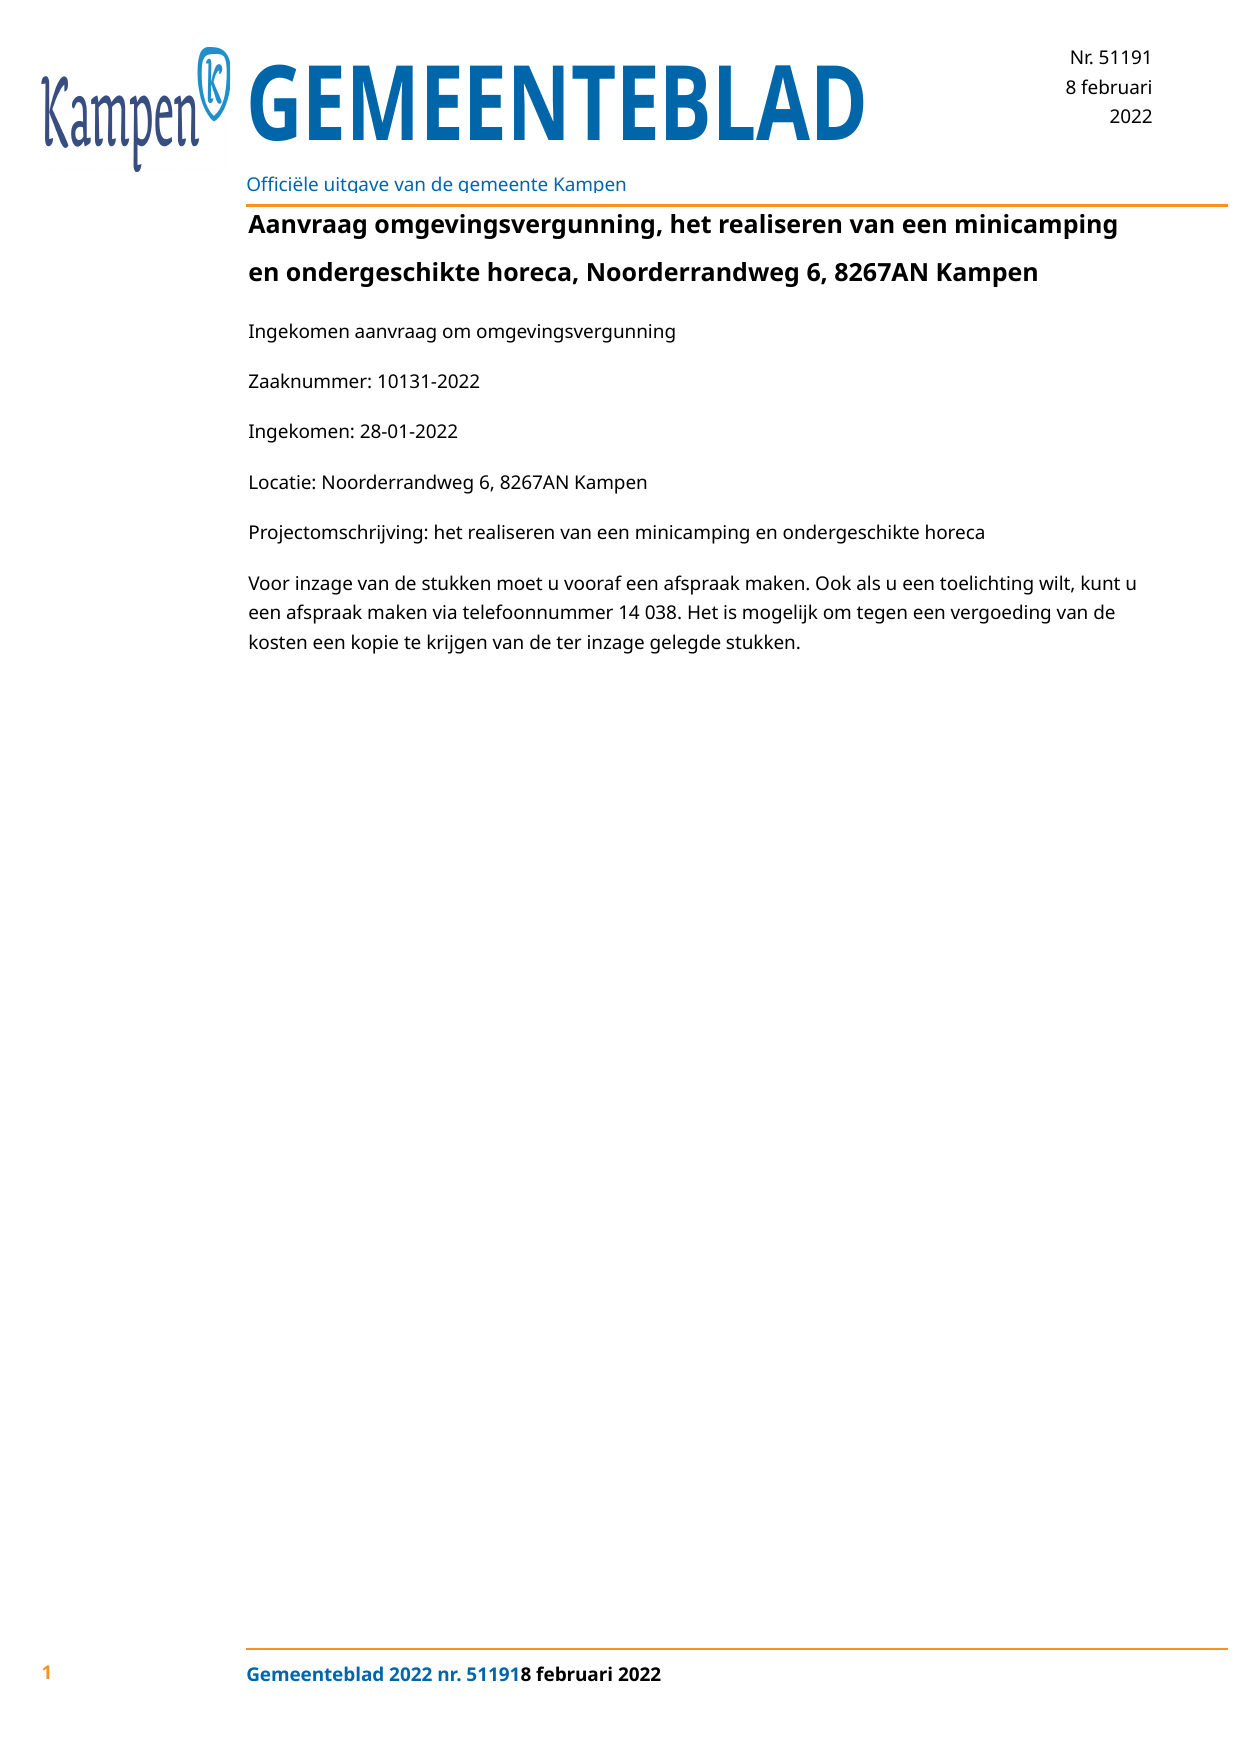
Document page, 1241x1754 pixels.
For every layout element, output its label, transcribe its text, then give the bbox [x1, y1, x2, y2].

text Ingekomen aanvraag om omgevingsvergunning [248, 318, 1152, 344]
text Projectomschrijving: het realiseren van een minicamping en ondergeschikte horeca [248, 519, 1152, 545]
text Locatie: Noorderrandweg 6, 8267AN Kampen [248, 469, 1152, 495]
text Ingekomen: 28-01-2022 [248, 419, 1152, 444]
picture [41, 47, 231, 172]
text Voor inzage van de stukken moet u vooraf een afspraak maken. Ook als u een toelichting wilt, kunt u een afspraak maken via telefoonnummer 14 038. Het is mogelijk om tegen een vergoeding van de kosten een kopie te krijgen van de ter inzage gelegde stukken. [248, 570, 1152, 655]
text Aanvraag omgevingsvergunning, het realiseren van een minicamping en ondergeschikte horeca, Noorderrandweg 6, 8267AN Kampen [248, 207, 1152, 288]
text Zaaknummer: 10131-2022 [248, 368, 1152, 394]
